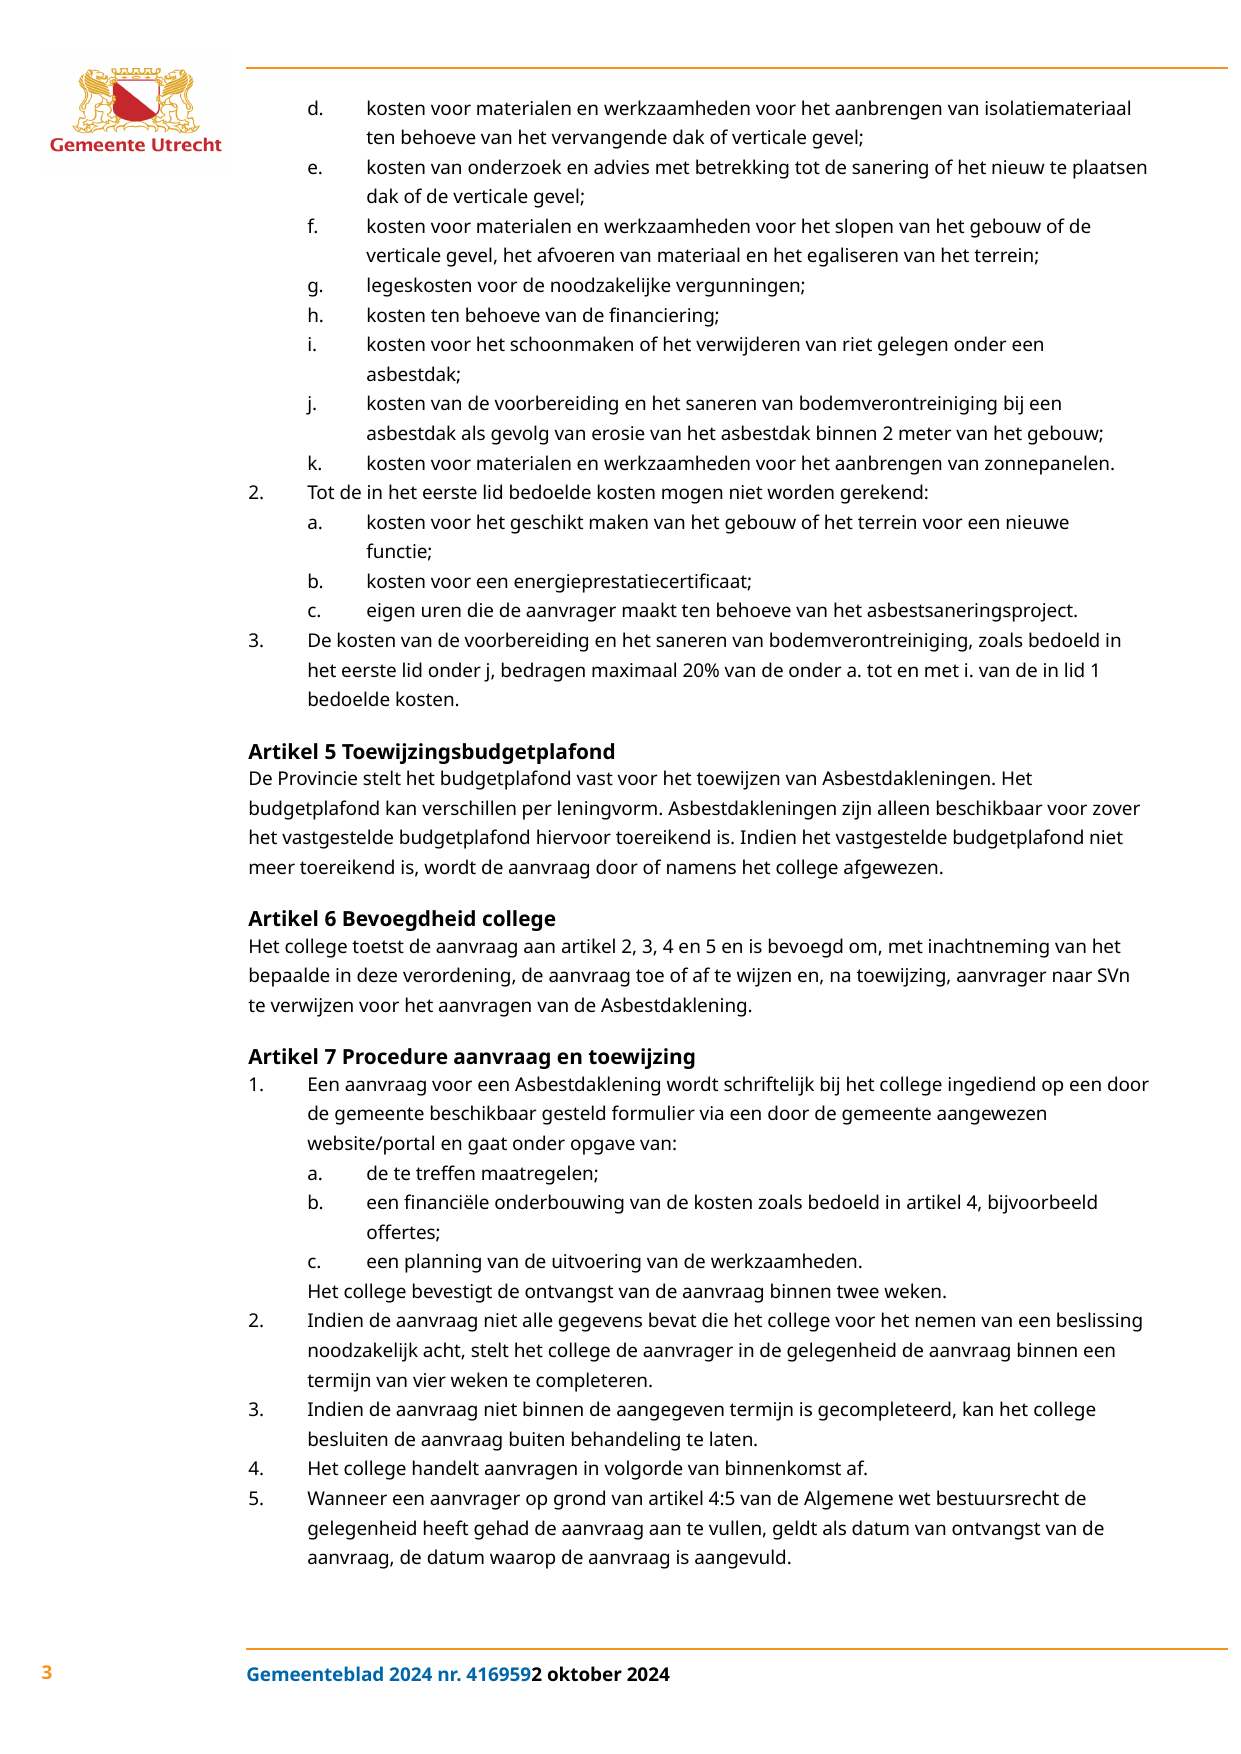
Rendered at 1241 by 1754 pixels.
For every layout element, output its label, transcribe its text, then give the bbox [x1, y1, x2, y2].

list Indien de aanvraag niet binnen de aangegeven termijn is gecompleteerd, kan het college besluiten de aanvraag buiten behandeling te laten. [248, 1396, 1152, 1452]
list kosten ten behoeve van de financiering; [307, 302, 1152, 328]
list eigen uren die de aanvrager maakt ten behoeve van het asbestsaneringsproject. [307, 598, 1152, 623]
list Wanneer een aanvrager op grond van artikel 4:5 van de Algemene wet bestuursrecht de gelegenheid heeft gehad de aanvraag aan te vullen, geldt als datum van ontvangst van de aanvraag, de datum waarop de aanvraag is aangevuld. [248, 1485, 1152, 1570]
list kosten van onderzoek en advies met betrekking tot de sanering of het nieuw te plaatsen dak of de verticale gevel; [307, 154, 1152, 209]
text De Provincie stelt het budgetplafond vast voor het toewijzen van Asbestdakleningen. Het budgetplafond kan verschillen per leningvorm. Asbestdakleningen zijn alleen beschikbaar voor zover het vastgestelde budgetplafond hiervoor toereikend is. Indien het vastgestelde budgetplafond niet meer toereikend is, wordt de aanvraag door of namens het college afgewezen. [248, 765, 1152, 880]
list kosten voor een energieprestatiecertificaat; [307, 568, 1152, 594]
list de te treffen maatregelen; [307, 1160, 1152, 1185]
list een financiële onderbouwing van de kosten zoals bedoeld in artikel 4, bijvoorbeeld offertes; [307, 1189, 1152, 1244]
list Indien de aanvraag niet alle gegevens bevat die het college voor het nemen van een beslissing noodzakelijk acht, stelt het college de aanvrager in de gelegenheid de aanvraag binnen een termijn van vier weken te completeren. [248, 1308, 1152, 1392]
text Artikel 5 Toewijzingsbudgetplafond [248, 737, 1152, 765]
list kosten van de voorbereiding en het saneren van bodemverontreiniging bij een asbestdak als gevolg van erosie van het asbestdak binnen 2 meter van het gebouw; [307, 391, 1152, 446]
text Artikel 7 Procedure aanvraag en toewijzing [248, 1042, 1152, 1071]
list Tot de in het eerste lid bedoelde kosten mogen niet worden gerekend: [248, 479, 1152, 505]
list Een aanvraag voor een Asbestdaklening wordt schriftelijk bij het college ingediend op een door de gemeente beschikbaar gesteld formulier via een door de gemeente aangewezen website/portal en gaat onder opgave van: [248, 1071, 1152, 1156]
list Het college handelt aanvragen in volgorde van binnenkomst af. [248, 1456, 1152, 1481]
list kosten voor materialen en werkzaamheden voor het aanbrengen van isolatiemateriaal ten behoeve van het vervangende dak of verticale gevel; [307, 95, 1152, 150]
list legeskosten voor de noodzakelijke vergunningen; [307, 272, 1152, 298]
text Artikel 6 Bevoegdheid college [248, 904, 1152, 933]
list kosten voor materialen en werkzaamheden voor het slopen van het gebouw of de verticale gevel, het afvoeren van materiaal en het egaliseren van het terrein; [307, 213, 1152, 268]
list De kosten van de voorbereiding en het saneren van bodemverontreiniging, zoals bedoeld in het eerste lid onder j, bedragen maximaal 20% van de onder a. tot en met i. van de in lid 1 bedoelde kosten. [248, 627, 1152, 712]
list kosten voor het schoonmaken of het verwijderen van riet gelegen onder een asbestdak; [307, 331, 1152, 387]
list een planning van de uitvoering van de werkzaamheden. [307, 1248, 1152, 1274]
list Het college bevestigt de ontvangst van de aanvraag binnen twee weken. [248, 1278, 1152, 1304]
list kosten voor het geschikt maken van het gebouw of het terrein voor een nieuwe functie; [307, 509, 1152, 564]
list kosten voor materialen en werkzaamheden voor het aanbrengen van zonnepanelen. [307, 450, 1152, 476]
text Het college toetst de aanvraag aan artikel 2, 3, 4 en 5 en is bevoegd om, met inachtneming van het bepaalde in deze verordening, de aanvraag toe of af te wijzen en, na toewijzing, aanvrager naar SVn te verwijzen voor het aanvragen van de Asbestdaklening. [248, 933, 1152, 1018]
picture [41, 47, 231, 172]
